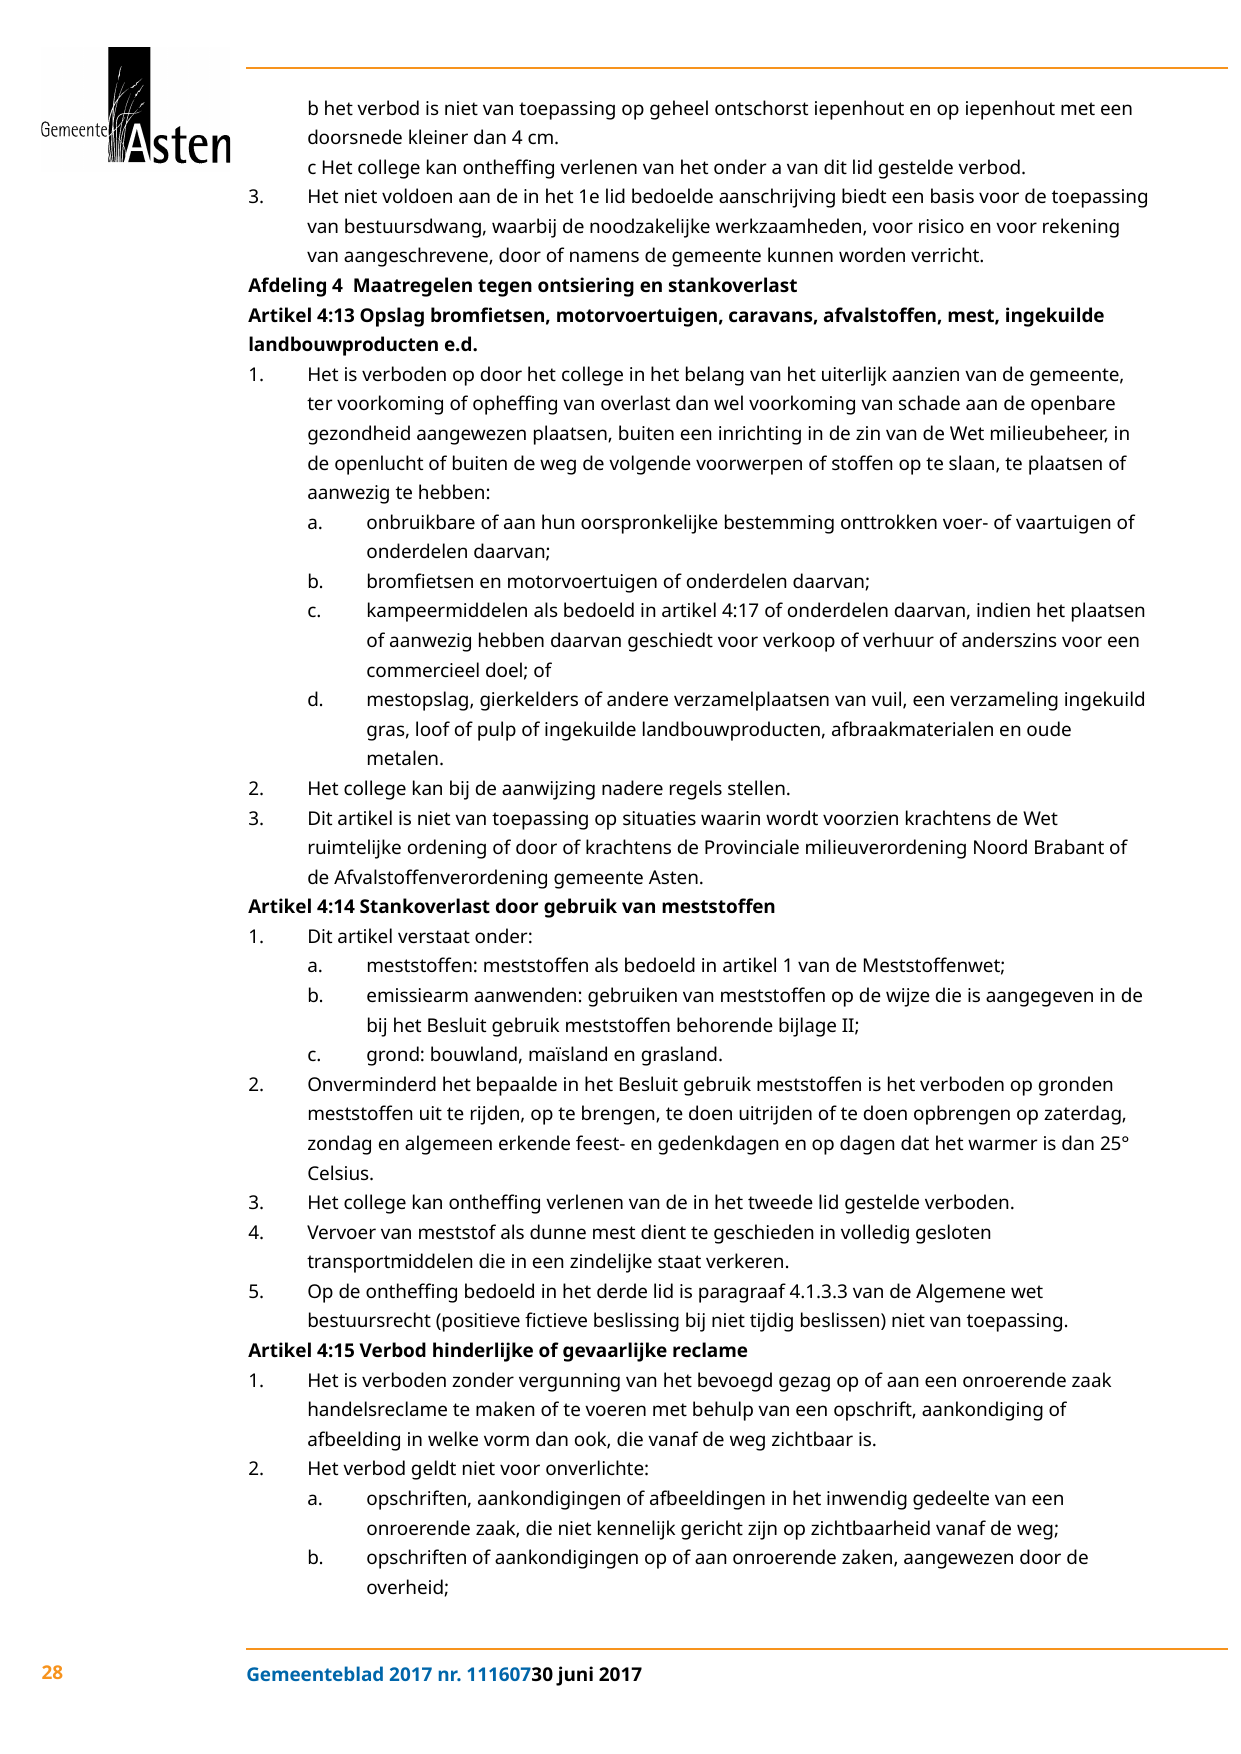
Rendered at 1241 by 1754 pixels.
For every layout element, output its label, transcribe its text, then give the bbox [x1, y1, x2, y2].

list grond: bouwland, maïsland en grasland. [307, 1041, 1152, 1067]
list Dit artikel verstaat onder: [248, 923, 1152, 949]
list Het college kan bij de aanwijzing nadere regels stellen. [248, 775, 1152, 801]
list opschriften, aankondigingen of afbeeldingen in het inwendig gedeelte van een onroerende zaak, die niet kennelijk gericht zijn op zichtbaarheid vanaf de weg; [307, 1485, 1152, 1541]
list mestopslag, gierkelders of andere verzamelplaatsen van vuil, een verzameling ingekuild gras, loof of pulp of ingekuilde landbouwproducten, afbraakmaterialen en oude metalen. [307, 686, 1152, 771]
list Het is verboden zonder vergunning van het bevoegd gezag op of aan een onroerende zaak handelsreclame te maken of te voeren met behulp van een opschrift, aankondiging of afbeelding in welke vorm dan ook, die vanaf de weg zichtbaar is. [248, 1367, 1152, 1452]
list emissiearm aanwenden: gebruiken van meststoffen op de wijze die is aangegeven in de bij het Besluit gebruik meststoffen behorende bijlage II; [307, 982, 1152, 1038]
list Het niet voldoen aan de in het 1e lid bedoelde aanschrijving biedt een basis voor de toepassing van bestuursdwang, waarbij de noodzakelijke werkzaamheden, voor risico en voor rekening van aangeschrevene, door of namens de gemeente kunnen worden verricht. [248, 183, 1152, 268]
list onbruikbare of aan hun oorspronkelijke bestemming onttrokken voer- of vaartuigen of onderdelen daarvan; [307, 509, 1152, 564]
text Artikel 4:15 Verbod hinderlijke of gevaarlijke reclame [248, 1337, 1152, 1363]
picture [41, 47, 231, 172]
list kampeermiddelen als bedoeld in artikel 4:17 of onderdelen daarvan, indien het plaatsen of aanwezig hebben daarvan geschiedt voor verkoop of verhuur of anderszins voor een commercieel doel; of [307, 598, 1152, 683]
list Het college kan ontheffing verlenen van de in het tweede lid gestelde verboden. [248, 1189, 1152, 1215]
list bromfietsen en motorvoertuigen of onderdelen daarvan; [307, 568, 1152, 594]
list Dit artikel is niet van toepassing op situaties waarin wordt voorzien krachtens de Wet ruimtelijke ordening of door of krachtens de Provinciale milieuverordening Noord Brabant of de Afvalstoffenverordening gemeente Asten. [248, 805, 1152, 890]
list Het is verboden op door het college in het belang van het uiterlijk aanzien van de gemeente, ter voorkoming of opheffing van overlast dan wel voorkoming van schade aan de openbare gezondheid aangewezen plaatsen, buiten een inrichting in de zin van de Wet milieubeheer, in de openlucht of buiten de weg de volgende voorwerpen of stoffen op te slaan, te plaatsen of aanwezig te hebben: [248, 361, 1152, 505]
list opschriften of aankondigingen op of aan onroerende zaken, aangewezen door de overheid; [307, 1544, 1152, 1600]
list Het verbod geldt niet voor onverlichte: [248, 1456, 1152, 1481]
list c Het college kan ontheffing verlenen van het onder a van dit lid gestelde verbod. [248, 154, 1152, 180]
list Vervoer van meststof als dunne mest dient te geschieden in volledig gesloten transportmiddelen die in een zindelijke staat verkeren. [248, 1219, 1152, 1274]
text Artikel 4:13 Opslag bromfietsen, motorvoertuigen, caravans, afvalstoffen, mest, ingekuilde landbouwproducten e.d. [248, 302, 1152, 357]
text Artikel 4:14 Stankoverlast door gebruik van meststoffen [248, 893, 1152, 919]
list Onverminderd het bepaalde in het Besluit gebruik meststoffen is het verboden op gronden meststoffen uit te rijden, op te brengen, te doen uitrijden of te doen opbrengen op zaterdag, zondag en algemeen erkende feest- en gedenkdagen en op dagen dat het warmer is dan 25° Celsius. [248, 1071, 1152, 1186]
text Afdeling 4 Maatregelen tegen ontsiering en stankoverlast [248, 272, 1152, 298]
list Op de ontheffing bedoeld in het derde lid is paragraaf 4.1.3.3 van de Algemene wet bestuursrecht (positieve fictieve beslissing bij niet tijdig beslissen) niet van toepassing. [248, 1278, 1152, 1333]
list meststoffen: meststoffen als bedoeld in artikel 1 van de Meststoffenwet; [307, 953, 1152, 978]
list b het verbod is niet van toepassing op geheel ontschorst iepenhout en op iepenhout met een doorsnede kleiner dan 4 cm. [248, 95, 1152, 150]
